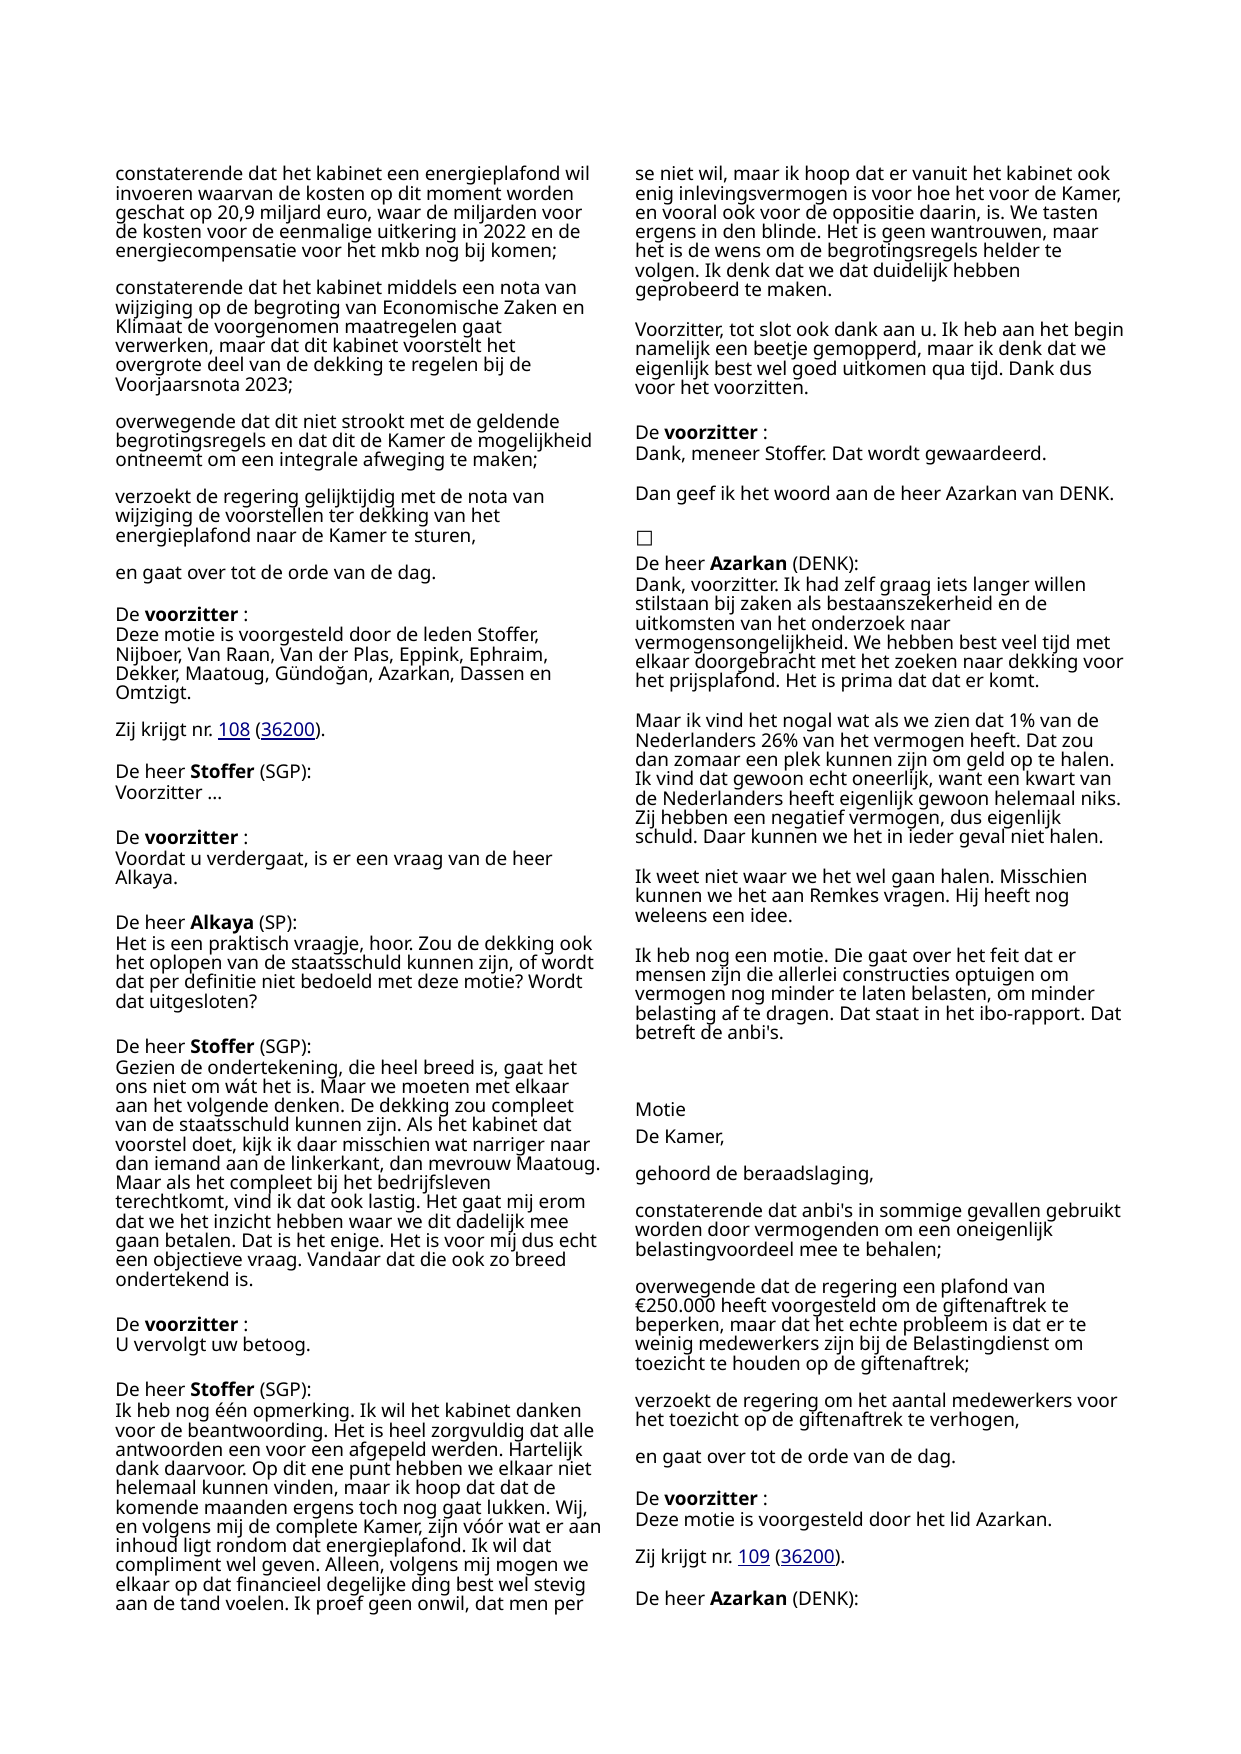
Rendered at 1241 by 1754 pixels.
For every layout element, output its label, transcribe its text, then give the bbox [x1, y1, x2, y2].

text en gaat over tot de orde van de dag. [115, 564, 605, 583]
text Dank, meneer Stoffer. Dat wordt gewaardeerd. [635, 444, 1125, 464]
text constaterende dat anbi's in sommige gevallen gebruikt worden door vermogenden om een oneigenlijk belastingvoordeel mee te behalen; [635, 1202, 1125, 1260]
text Ik heb nog één opmerking. Ik wil het kabinet danken voor de beantwoording. Het is heel zorgvuldig dat alle antwoorden een voor een afgepeld werden. Hartelijk dank daarvoor. Op dit ene punt hebben we elkaar niet helemaal kunnen vinden, maar ik hoop dat dat de komende maanden ergens toch nog gaat lukken. Wij, en volgens mij de complete Kamer, zijn vóór wat er aan inhoud ligt rondom dat energieplafond. Ik wil dat compliment wel geven. Alleen, volgens mij mogen we elkaar op dat financieel degelijke ding best wel stevig aan de tand voelen. Ik proef geen onwil, dat men per [115, 1402, 605, 1614]
text se niet wil, maar ik hoop dat er vanuit het kabinet ook enig inlevingsvermogen is voor hoe het voor de Kamer, en vooral ook voor de oppositie daarin, is. We tasten ergens in den blinde. Het is geen wantrouwen, maar het is de wens om de begrotingsregels helder te volgen. Ik denk dat we dat duidelijk hebben geprobeerd te maken. [635, 165, 1125, 300]
text U vervolgt uw betoog. [115, 1336, 605, 1356]
text Maar ik vind het nogal wat als we zien dat 1% van de Nederlanders 26% van het vermogen heeft. Dat zou dan zomaar een plek kunnen zijn om geld op te halen. Ik vind dat gewoon echt oneerlijk, want een kwart van de Nederlanders heeft eigenlijk gewoon helemaal niks. Zij hebben een negatief vermogen, dus eigenlijk schuld. Daar kunnen we het in ieder geval niet halen. [635, 712, 1125, 847]
text Dan geef ik het woord aan de heer Azarkan van DENK. [635, 484, 1125, 504]
text Motie [635, 1096, 1125, 1122]
text Deze motie is voorgesteld door het lid Azarkan. [635, 1511, 1125, 1530]
text verzoekt de regering om het aantal medewerkers voor het toezicht op de giftenaftrek te verhogen, [635, 1392, 1125, 1430]
text ⬜ [635, 525, 1125, 550]
text De voorzitter : [115, 824, 605, 850]
text De heer Alkaya (SP): [115, 909, 605, 935]
text De voorzitter : [635, 1485, 1125, 1511]
text Ik weet niet waar we het wel gaan halen. Misschien kunnen we het aan Remkes vragen. Hij heeft nog weleens een idee. [635, 868, 1125, 926]
text overwegende dat dit niet strookt met de geldende begrotingsregels en dat dit de Kamer de mogelijkheid ontneemt om een integrale afweging te maken; [115, 413, 605, 471]
text gehoord de beraadslaging, [635, 1165, 1125, 1184]
text Zij krijgt nr. 109 (36200). [635, 1548, 1125, 1567]
text overwegende dat de regering een plafond van €250.000 heeft voorgesteld om de giftenaftrek te beperken, maar dat het echte probleem is dat er te weinig medewerkers zijn bij de Belastingdienst om toezicht te houden op de giftenaftrek; [635, 1278, 1125, 1374]
text De Kamer, [635, 1128, 1125, 1147]
text De voorzitter : [635, 419, 1125, 444]
text Voordat u verdergaat, is er een vraag van de heer Alkaya. [115, 850, 605, 888]
text Voorzitter … [115, 784, 605, 803]
text constaterende dat het kabinet middels een nota van wijziging op de begroting van Economische Zaken en Klimaat de voorgenomen maatregelen gaat verwerken, maar dat dit kabinet voorstelt het overgrote deel van de dekking te regelen bij de Voorjaarsnota 2023; [115, 279, 605, 395]
text De heer Azarkan (DENK): [635, 1585, 1125, 1610]
text Gezien de ondertekening, die heel breed is, gaat het ons niet om wát het is. Maar we moeten met elkaar aan het volgende denken. De dekking zou compleet van de staatsschuld kunnen zijn. Als het kabinet dat voorstel doet, kijk ik daar misschien wat narriger naar dan iemand aan de linkerkant, dan mevrouw Maatoug. Maar als het compleet bij het bedrijfsleven terechtkomt, vind ik dat ook lastig. Het gaat mij erom dat we het inzicht hebben waar we dit dadelijk mee gaan betalen. Dat is het enige. Het is voor mij dus echt een objectieve vraag. Vandaar dat die ook zo breed ondertekend is. [115, 1059, 605, 1290]
text De heer Stoffer (SGP): [115, 1377, 605, 1402]
text De voorzitter : [115, 601, 605, 626]
text Dank, voorzitter. Ik had zelf graag iets langer willen stilstaan bij zaken als bestaanszekerheid en de uitkomsten van het onderzoek naar vermogensongelijkheid. We hebben best veel tijd met elkaar doorgebracht met het zoeken naar dekking voor het prijsplafond. Het is prima dat dat er komt. [635, 576, 1125, 692]
text Deze motie is voorgesteld door de leden Stoffer, Nijboer, Van Raan, Van der Plas, Eppink, Ephraim, Dekker, Maatoug, Gündoğan, Azarkan, Dassen en Omtzigt. [115, 626, 605, 703]
text Ik heb nog een motie. Die gaat over het feit dat er mensen zijn die allerlei constructies optuigen om vermogen nog minder te laten belasten, om minder belasting af te dragen. Dat staat in het ibo-rapport. Dat betreft de anbi's. [635, 947, 1125, 1043]
text De heer Azarkan (DENK): [635, 550, 1125, 576]
text De voorzitter : [115, 1311, 605, 1336]
text De heer Stoffer (SGP): [115, 758, 605, 784]
text Zij krijgt nr. 108 (36200). [115, 721, 605, 741]
text Voorzitter, tot slot ook dank aan u. Ik heb aan het begin namelijk een beetje gemopperd, maar ik denk dat we eigenlijk best wel goed uitkomen qua tijd. Dank dus voor het voorzitten. [635, 321, 1125, 398]
text De heer Stoffer (SGP): [115, 1033, 605, 1059]
text Het is een praktisch vraagje, hoor. Zou de dekking ook het oplopen van de staatsschuld kunnen zijn, of wordt dat per definitie niet bedoeld met deze motie? Wordt dat uitgesloten? [115, 935, 605, 1012]
text en gaat over tot de orde van de dag. [635, 1448, 1125, 1467]
text verzoekt de regering gelijktijdig met de nota van wijziging de voorstellen ter dekking van het energieplafond naar de Kamer te sturen, [115, 488, 605, 546]
text constaterende dat het kabinet een energieplafond wil invoeren waarvan de kosten op dit moment worden geschat op 20,9 miljard euro, waar de miljarden voor de kosten voor de eenmalige uitkering in 2022 en de energiecompensatie voor het mkb nog bij komen; [115, 165, 605, 262]
